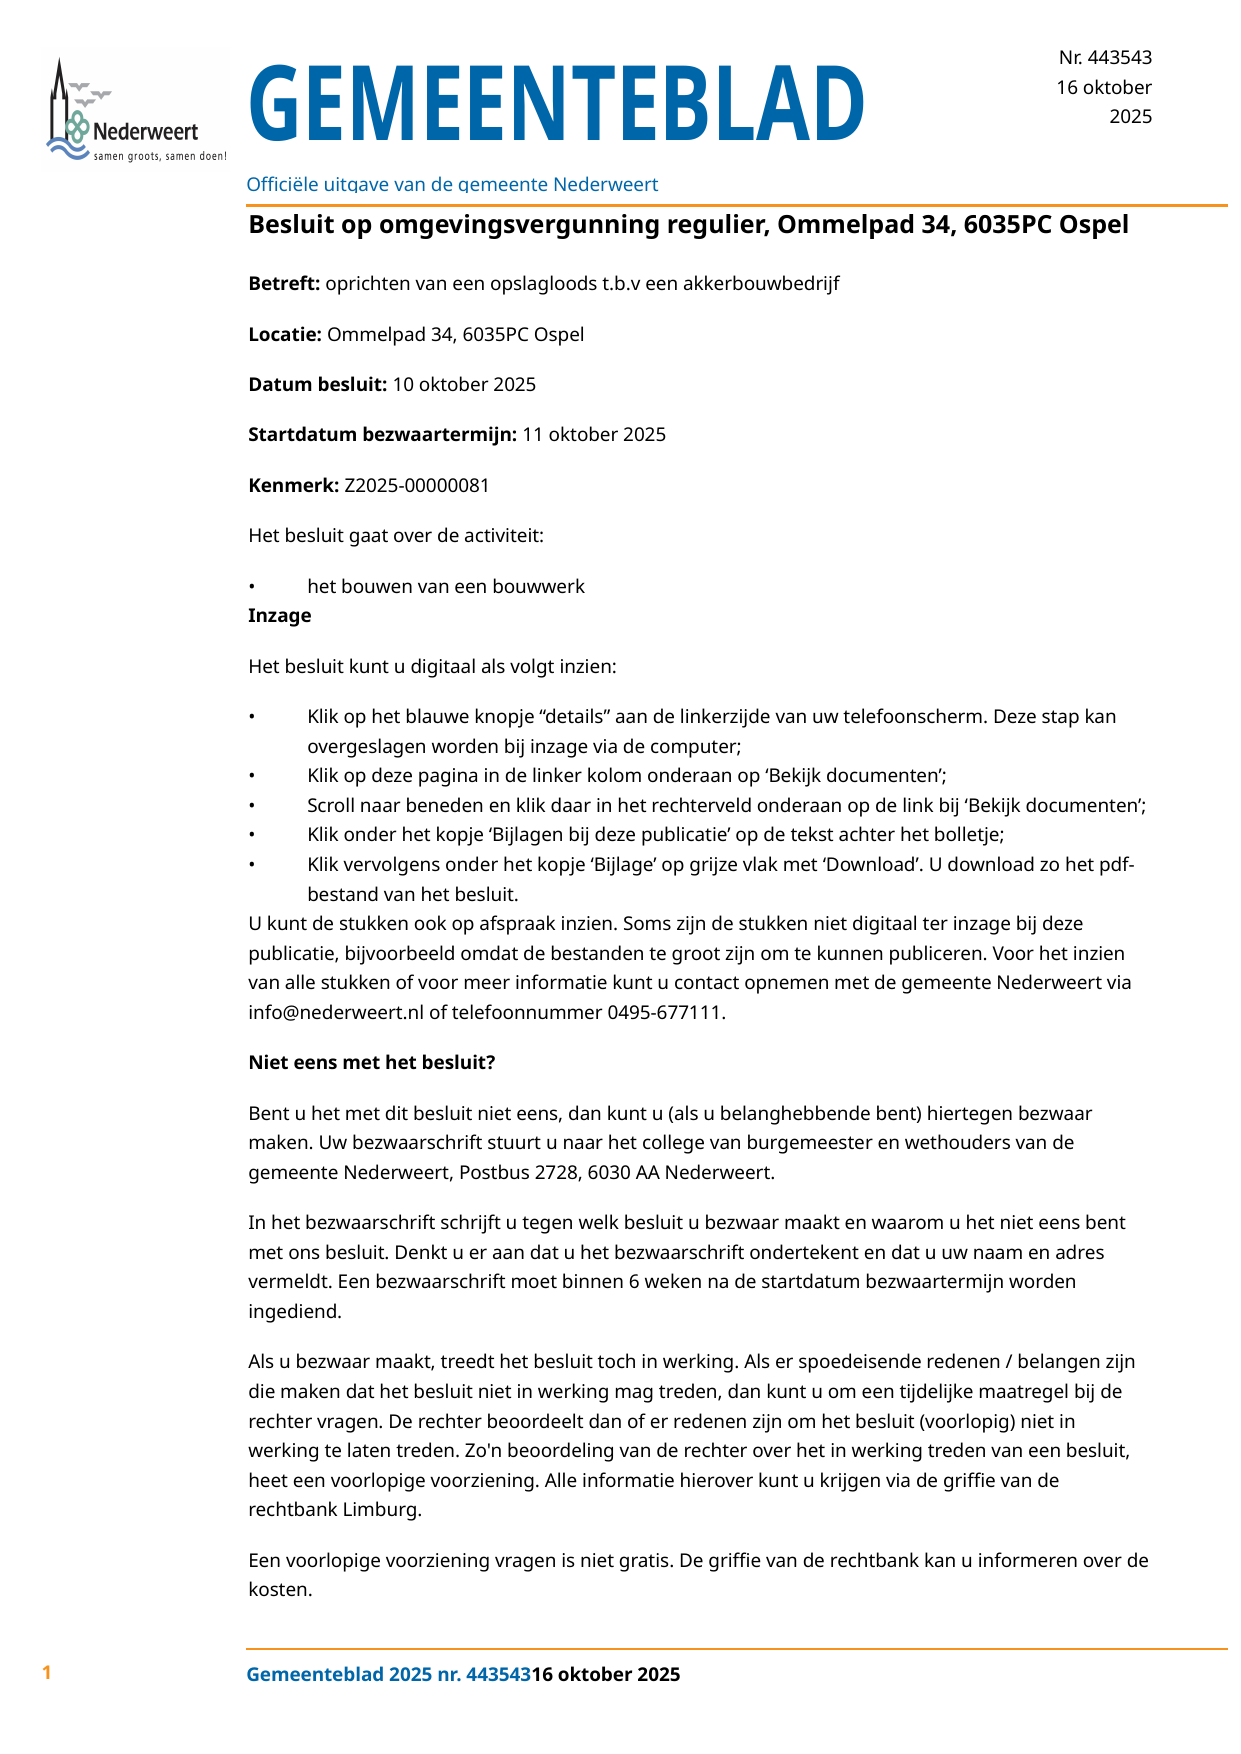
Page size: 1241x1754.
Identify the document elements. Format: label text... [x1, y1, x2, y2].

list Klik onder het kopje ‘Bijlagen bij deze publicatie’ op de tekst achter het bolletje; [248, 822, 1152, 847]
text Kenmerk: Z2025-00000081 [248, 472, 1152, 498]
text Datum besluit: 10 oktober 2025 [248, 371, 1152, 397]
text U kunt de stukken ook op afspraak inzien. Soms zijn de stukken niet digitaal ter inzage bij deze publicatie, bijvoorbeeld omdat de bestanden te groot zijn om te kunnen publiceren. Voor het inzien van alle stukken of voor meer informatie kunt u contact opnemen met de gemeente Nederweert via info@nederweert.nl of telefoonnummer 0495-677111. [248, 910, 1152, 1025]
text Bent u het met dit besluit niet eens, dan kunt u (als u belanghebbende bent) hiertegen bezwaar maken. Uw bezwaarschrift stuurt u naar het college van burgemeester en wethouders van de gemeente Nederweert, Postbus 2728, 6030 AA Nederweert. [248, 1100, 1152, 1185]
list Klik op deze pagina in de linker kolom onderaan op ‘Bekijk documenten’; [248, 762, 1152, 788]
list Klik vervolgens onder het kopje ‘Bijlage’ op grijze vlak met ‘Download’. U download zo het pdf-bestand van het besluit. [248, 851, 1152, 906]
text Als u bezwaar maakt, treedt het besluit toch in werking. Als er spoedeisende redenen / belangen zijn die maken dat het besluit niet in werking mag treden, dan kunt u om een tijdelijke maatregel bij de rechter vragen. De rechter beoordeelt dan of er redenen zijn om het besluit (voorlopig) niet in werking te laten treden. Zo'n beoordeling van de rechter over het in werking treden van een besluit, heet een voorlopige voorziening. Alle informatie hierover kunt u krijgen via de griffie van de rechtbank Limburg. [248, 1349, 1152, 1522]
text Locatie: Ommelpad 34, 6035PC Ospel [248, 321, 1152, 346]
text Betreft: oprichten van een opslagloods t.b.v een akkerbouwbedrijf [248, 270, 1152, 296]
picture [41, 47, 231, 172]
text Inzage [248, 602, 1152, 628]
text Het besluit kunt u digitaal als volgt inzien: [248, 653, 1152, 678]
list het bouwen van een bouwwerk [248, 573, 1152, 598]
text Een voorlopige voorziening vragen is niet gratis. De griffie van de rechtbank kan u informeren over de kosten. [248, 1547, 1152, 1602]
text Het besluit gaat over de activiteit: [248, 522, 1152, 548]
text In het bezwaarschrift schrijft u tegen welk besluit u bezwaar maakt en waarom u het niet eens bent met ons besluit. Denkt u er aan dat u het bezwaarschrift ondertekent en dat u uw naam en adres vermeldt. Een bezwaarschrift moet binnen 6 weken na de startdatum bezwaartermijn worden ingediend. [248, 1209, 1152, 1324]
list Klik op het blauwe knopje “details” aan de linkerzijde van uw telefoonscherm. Deze stap kan overgeslagen worden bij inzage via de computer; [248, 703, 1152, 758]
text Niet eens met het besluit? [248, 1049, 1152, 1075]
list Scroll naar beneden en klik daar in het rechterveld onderaan op de link bij ‘Bekijk documenten’; [248, 792, 1152, 818]
text Besluit op omgevingsvergunning regulier, Ommelpad 34, 6035PC Ospel [248, 207, 1152, 241]
text Startdatum bezwaartermijn: 11 oktober 2025 [248, 422, 1152, 447]
